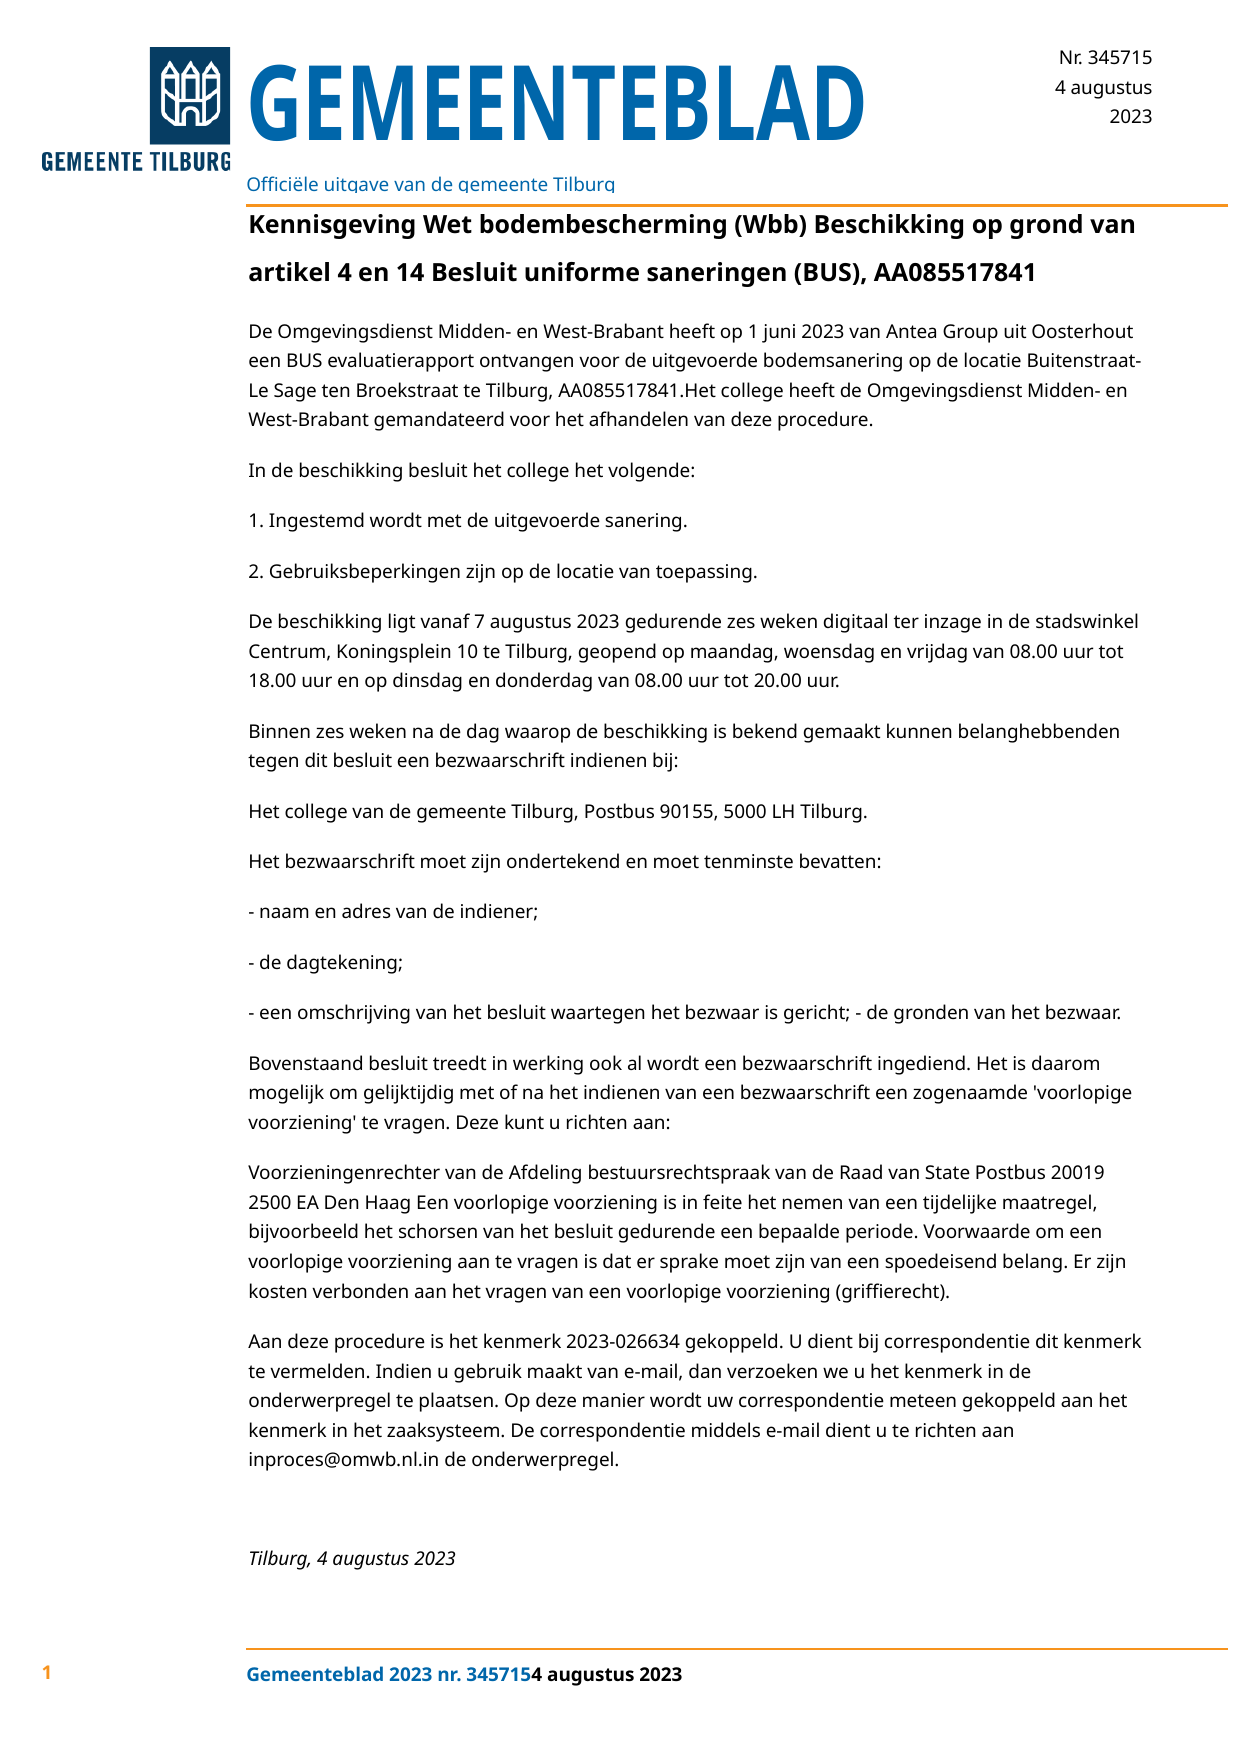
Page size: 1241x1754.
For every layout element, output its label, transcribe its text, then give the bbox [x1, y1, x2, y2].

text Aan deze procedure is het kenmerk 2023-026634 gekoppeld. U dient bij correspondentie dit kenmerk te vermelden. Indien u gebruik maakt van e-mail, dan verzoeken we u het kenmerk in de onderwerpregel te plaatsen. Op deze manier wordt uw correspondentie meteen gekoppeld aan het kenmerk in het zaaksysteem. De correspondentie middels e-mail dient u te richten aan inproces@omwb.nl.in de onderwerpregel. [248, 1328, 1152, 1472]
text De beschikking ligt vanaf 7 augustus 2023 gedurende zes weken digitaal ter inzage in de stadswinkel Centrum, Koningsplein 10 te Tilburg, geopend op maandag, woensdag en vrijdag van 08.00 uur tot 18.00 uur en op dinsdag en donderdag van 08.00 uur tot 20.00 uur. [248, 608, 1152, 693]
picture [41, 47, 231, 172]
text In de beschikking besluit het college het volgende: [248, 457, 1152, 483]
text 2. Gebruiksbeperkingen zijn op de locatie van toepassing. [248, 558, 1152, 584]
text - naam en adres van de indiener; [248, 899, 1152, 924]
text - een omschrijving van het besluit waartegen het bezwaar is gericht; - de gronden van het bezwaar. [248, 999, 1152, 1025]
text Het bezwaarschrift moet zijn ondertekend en moet tenminste bevatten: [248, 848, 1152, 874]
text Het college van de gemeente Tilburg, Postbus 90155, 5000 LH Tilburg. [248, 798, 1152, 824]
text De Omgevingsdienst Midden- en West-Brabant heeft op 1 juni 2023 van Antea Group uit Oosterhout een BUS evaluatierapport ontvangen voor de uitgevoerde bodemsanering op de locatie Buitenstraat-Le Sage ten Broekstraat te Tilburg, AA085517841.Het college heeft de Omgevingsdienst Midden- en West-Brabant gemandateerd voor het afhandelen van deze procedure. [248, 318, 1152, 432]
text - de dagtekening; [248, 949, 1152, 975]
text Bovenstaand besluit treedt in werking ook al wordt een bezwaarschrift ingediend. Het is daarom mogelijk om gelijktijdig met of na het indienen van een bezwaarschrift een zogenaamde 'voorlopige voorziening' te vragen. Deze kunt u richten aan: [248, 1050, 1152, 1135]
text Tilburg, 4 augustus 2023 [248, 1545, 1152, 1571]
text Kennisgeving Wet bodembescherming (Wbb) Beschikking op grond van artikel 4 en 14 Besluit uniforme saneringen (BUS), AA085517841 [248, 207, 1152, 288]
text Voorzieningenrechter van de Afdeling bestuursrechtspraak van de Raad van State Postbus 20019 2500 EA Den Haag Een voorlopige voorziening is in feite het nemen van een tijdelijke maatregel, bijvoorbeeld het schorsen van het besluit gedurende een bepaalde periode. Voorwaarde om een voorlopige voorziening aan te vragen is dat er sprake moet zijn van een spoedeisend belang. Er zijn kosten verbonden aan het vragen van een voorlopige voorziening (griffierecht). [248, 1159, 1152, 1304]
text 1. Ingestemd wordt met de uitgevoerde sanering. [248, 507, 1152, 533]
text Binnen zes weken na de dag waarop de beschikking is bekend gemaakt kunnen belanghebbenden tegen dit besluit een bezwaarschrift indienen bij: [248, 718, 1152, 773]
